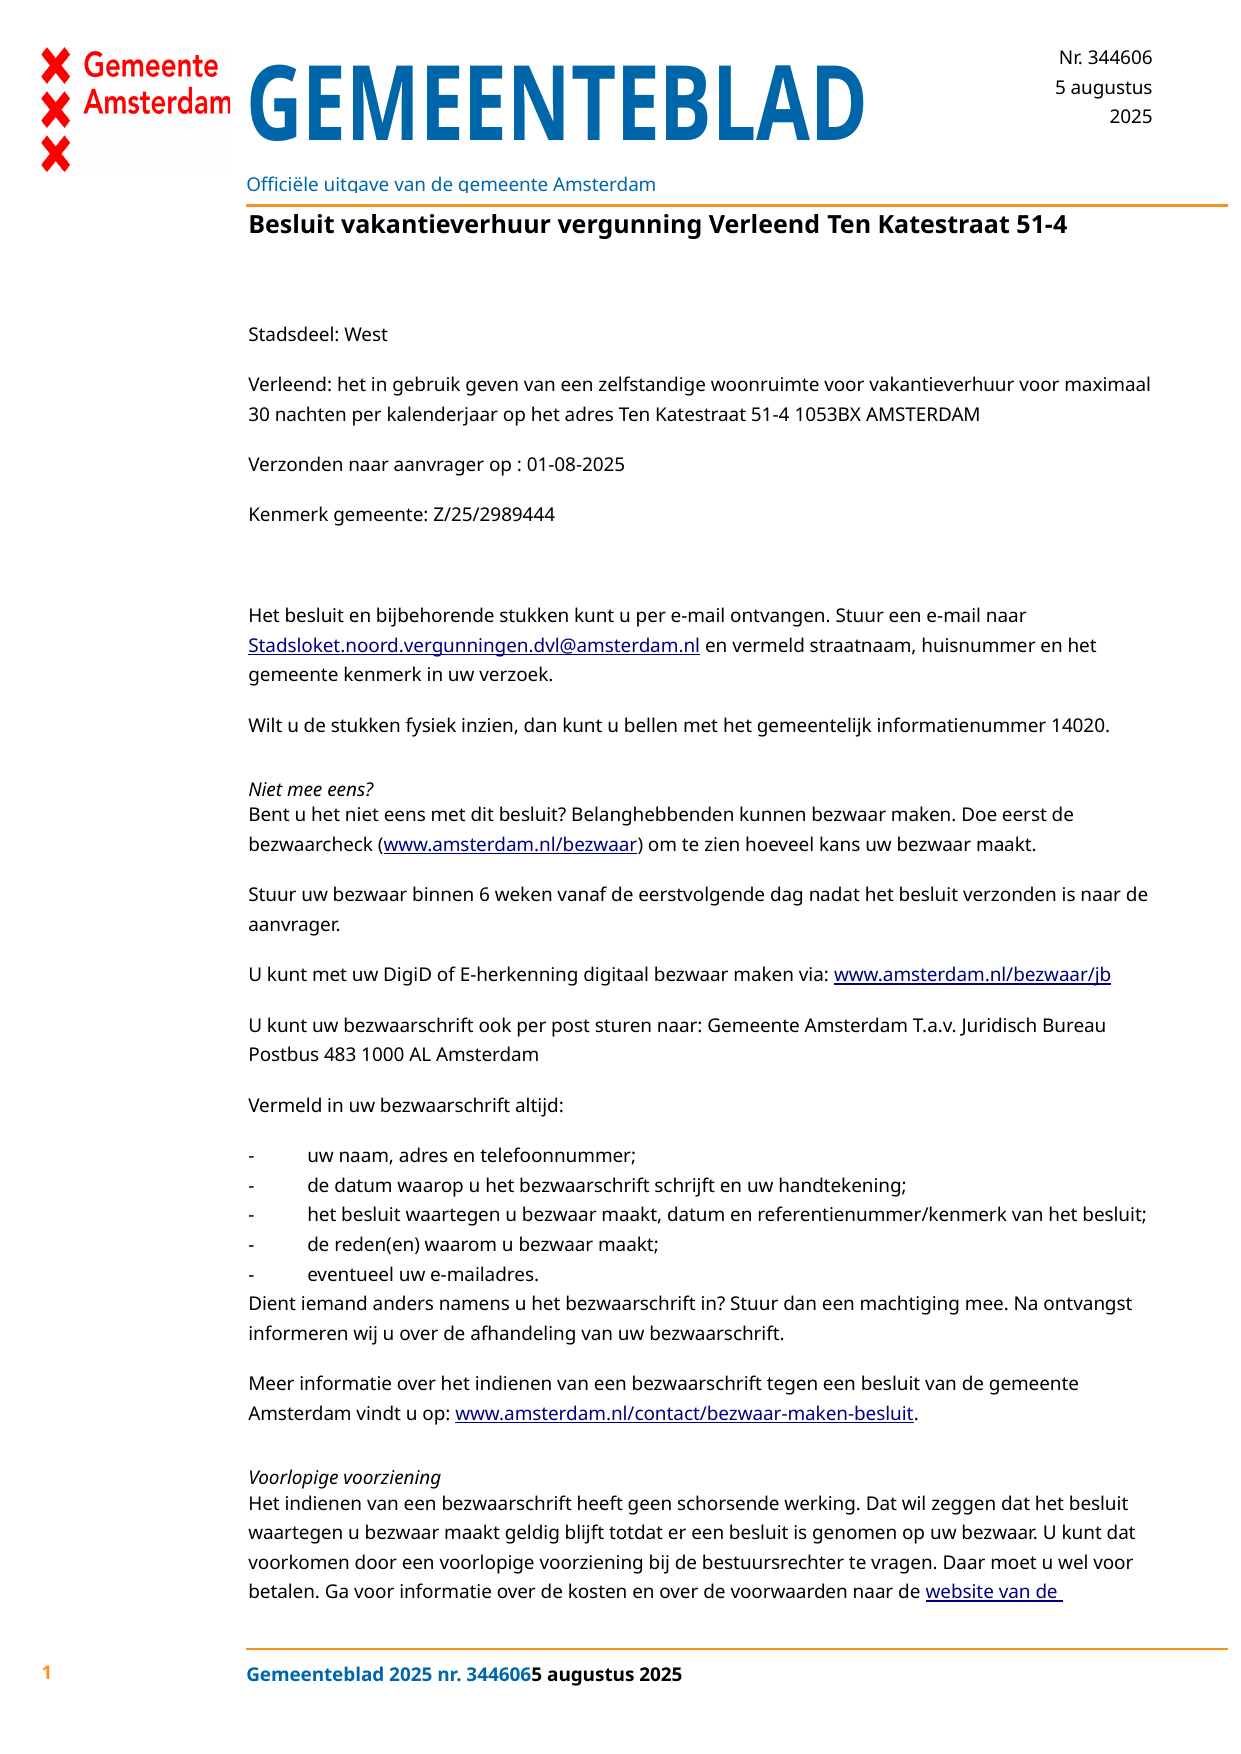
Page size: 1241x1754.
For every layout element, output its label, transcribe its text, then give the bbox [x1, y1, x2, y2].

text Besluit vakantieverhuur vergunning Verleend Ten Katestraat 51-4 [248, 207, 1152, 241]
text Niet mee eens? [248, 776, 1152, 802]
list het besluit waartegen u bezwaar maakt, datum en referentienummer/kenmerk van het besluit; [248, 1202, 1152, 1227]
text Wilt u de stukken fysiek inzien, dan kunt u bellen met het gemeentelijk informatienummer 14020. [248, 712, 1152, 738]
text U kunt met uw DigiD of E-herkenning digitaal bezwaar maken via: www.amsterdam.nl/bezwaar/jb [248, 962, 1152, 987]
text Verzonden naar aanvrager op : 01-08-2025 [248, 451, 1152, 477]
text Meer informatie over het indienen van een bezwaarschrift tegen een besluit van de gemeente Amsterdam vindt u op: www.amsterdam.nl/contact/bezwaar-maken-besluit. [248, 1370, 1152, 1426]
text Het besluit en bijbehorende stukken kunt u per e-mail ontvangen. Stuur een e-mail naar Stadsloket.noord.vergunningen.dvl@amsterdam.nl en vermeld straatnaam, huisnummer en het gemeente kenmerk in uw verzoek. [248, 602, 1152, 687]
list eventueel uw e-mailadres. [248, 1261, 1152, 1287]
list uw naam, adres en telefoonnummer; [248, 1142, 1152, 1168]
text Het indienen van een bezwaarschrift heeft geen schorsende werking. Dat wil zeggen dat het besluit waartegen u bezwaar maakt geldig blijft totdat er een besluit is genomen op uw bezwaar. U kunt dat voorkomen door een voorlopige voorziening bij de bestuursrechter te vragen. Daar moet u wel voor betalen. Ga voor informatie over de kosten en over de voorwaarden naar de website van de [248, 1490, 1152, 1604]
text Stadsdeel: West [248, 321, 1152, 346]
list de datum waarop u het bezwaarschrift schrijft en uw handtekening; [248, 1172, 1152, 1198]
text Vermeld in uw bezwaarschrift altijd: [248, 1092, 1152, 1118]
list de reden(en) waarom u bezwaar maakt; [248, 1231, 1152, 1257]
text Voorlopige voorziening [248, 1464, 1152, 1490]
text Verleend: het in gebruik geven van een zelfstandige woonruimte voor vakantieverhuur voor maximaal 30 nachten per kalenderjaar op het adres Ten Katestraat 51-4 1053BX AMSTERDAM [248, 371, 1152, 426]
picture [41, 47, 231, 172]
text Stuur uw bezwaar binnen 6 weken vanaf de eerstvolgende dag nadat het besluit verzonden is naar de aanvrager. [248, 882, 1152, 937]
text Dient iemand anders namens u het bezwaarschrift in? Stuur dan een machtiging mee. Na ontvangst informeren wij u over de afhandeling van uw bezwaarschrift. [248, 1290, 1152, 1346]
text Bent u het niet eens met dit besluit? Belanghebbenden kunnen bezwaar maken. Doe eerst de bezwaarcheck (www.amsterdam.nl/bezwaar) om te zien hoeveel kans uw bezwaar maakt. [248, 802, 1152, 857]
text Kenmerk gemeente: Z/25/2989444 [248, 502, 1152, 527]
text U kunt uw bezwaarschrift ook per post sturen naar: Gemeente Amsterdam T.a.v. Juridisch Bureau Postbus 483 1000 AL Amsterdam [248, 1012, 1152, 1067]
